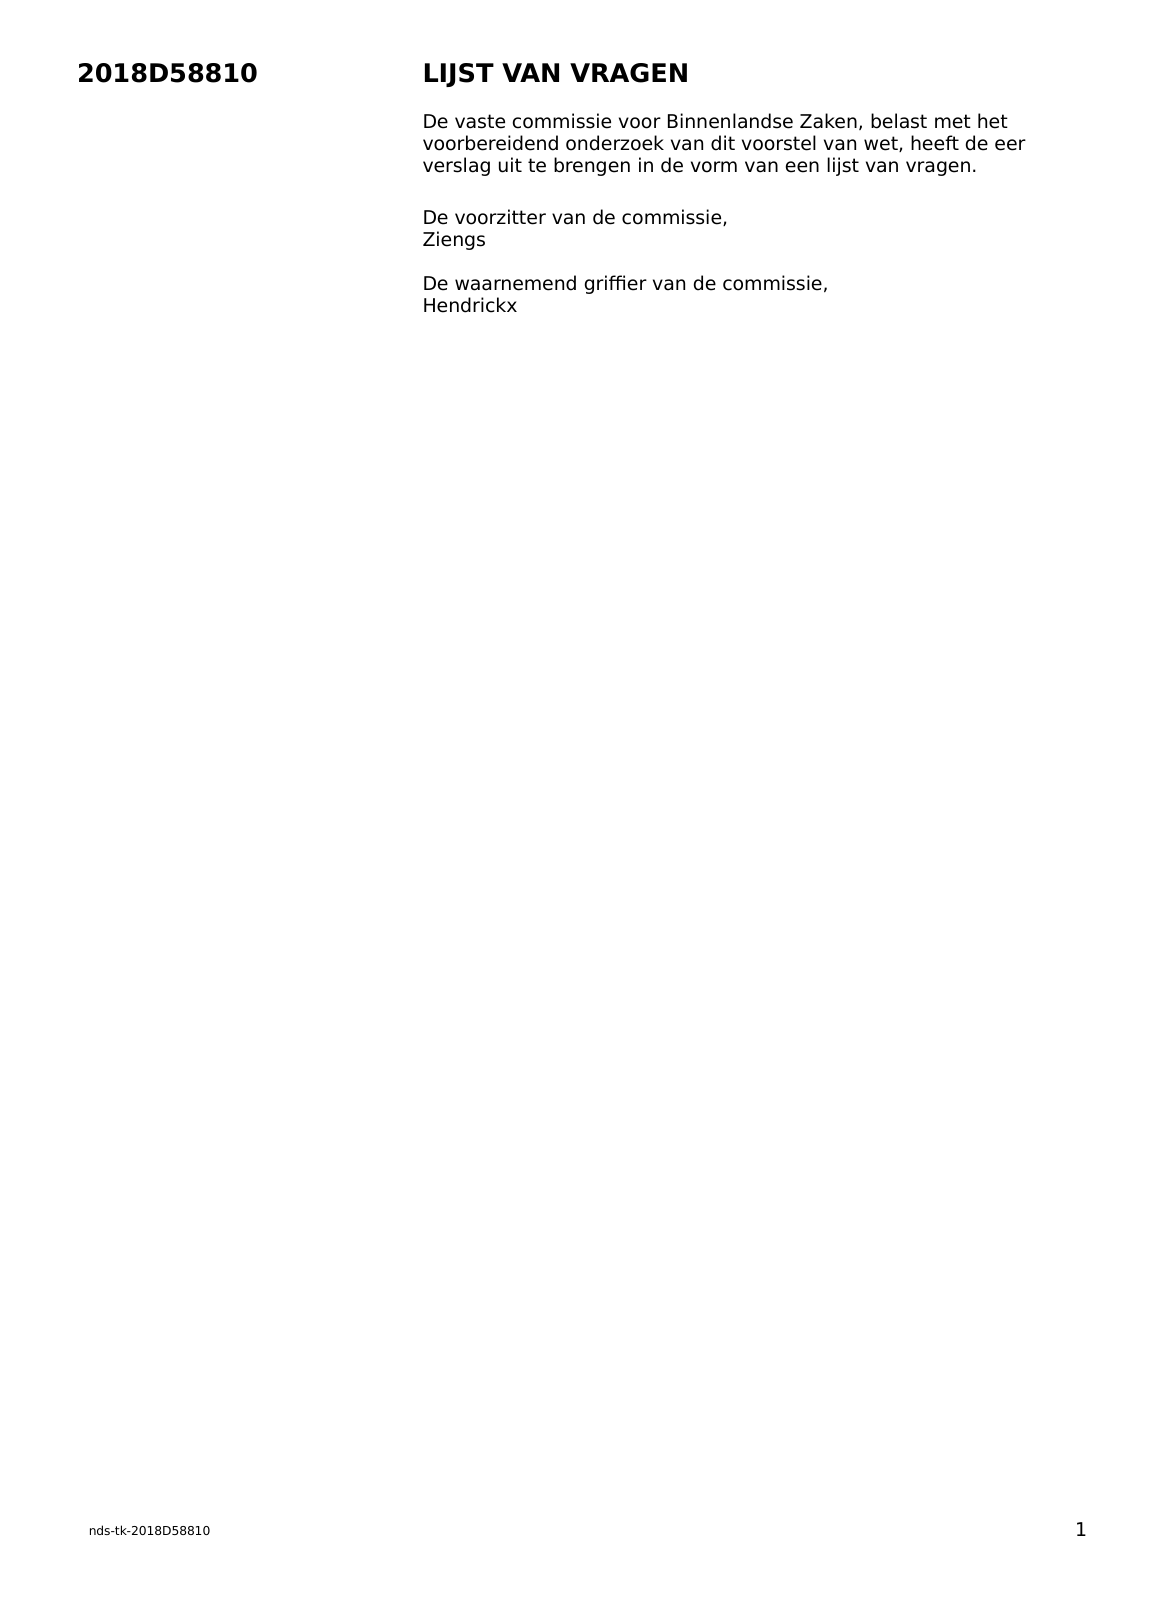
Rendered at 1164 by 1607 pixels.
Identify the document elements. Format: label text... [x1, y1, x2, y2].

text De vaste commissie voor Binnenlandse Zaken, belast met het voorbereidend onderzoek van dit voorstel van wet, heeft de eer verslag uit te brengen in de vorm van een lijst van vragen. [422, 111, 1087, 177]
text De waarnemend griffier van de commissie, Hendrickx [422, 273, 1087, 317]
text 2018D58810 LIJST VAN VRAGEN [77, 59, 1087, 89]
text De voorzitter van de commissie, Ziengs [422, 207, 1087, 251]
text nds-tk-2018D58810 [88, 1524, 323, 1538]
